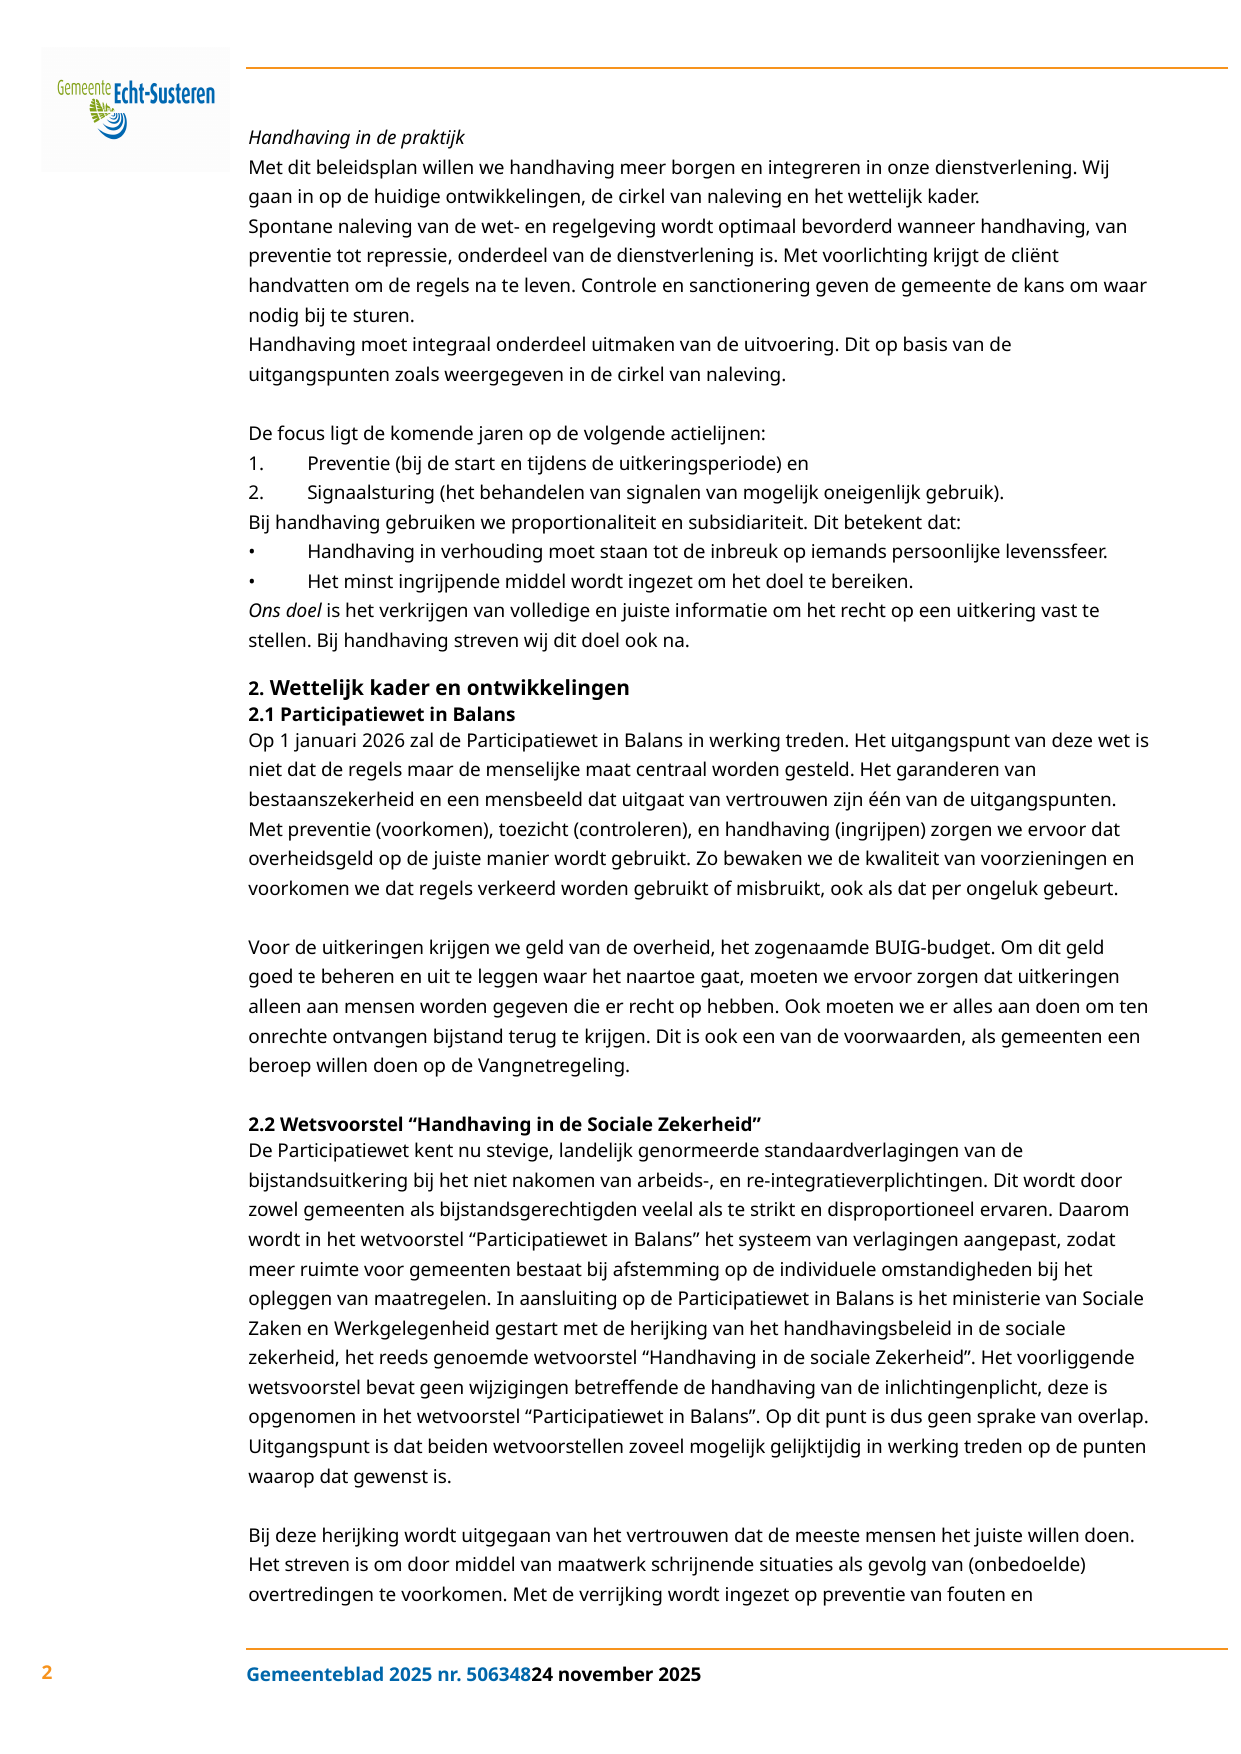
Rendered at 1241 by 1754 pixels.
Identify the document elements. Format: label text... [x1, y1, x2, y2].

text Voor de uitkeringen krijgen we geld van de overheid, het zogenaamde BUIG-budget. Om dit geld goed te beheren en uit te leggen waar het naartoe gaat, moeten we ervoor zorgen dat uitkeringen alleen aan mensen worden gegeven die er recht op hebben. Ook moeten we er alles aan doen om ten onrechte ontvangen bijstand terug te krijgen. Dit is ook een van de voorwaarden, als gemeenten een beroep willen doen op de Vangnetregeling. [248, 934, 1152, 1078]
text Handhaving in de praktijk [248, 124, 1152, 150]
text De focus ligt de komende jaren op de volgende actielijnen: [248, 420, 1152, 446]
text Met dit beleidsplan willen we handhaving meer borgen en integreren in onze dienstverlening. Wij gaan in op de huidige ontwikkelingen, de cirkel van naleving en het wettelijk kader. [248, 154, 1152, 209]
text De Participatiewet kent nu stevige, landelijk genormeerde standaardverlagingen van de bijstandsuitkering bij het niet nakomen van arbeids-, en re-integratieverplichtingen. Dit wordt door zowel gemeenten als bijstandsgerechtigden veelal als te strikt en disproportioneel ervaren. Daarom wordt in het wetvoorstel “Participatiewet in Balans” het systeem van verlagingen aangepast, zodat meer ruimte voor gemeenten bestaat bij afstemming op de individuele omstandigheden bij het opleggen van maatregelen. In aansluiting op de Participatiewet in Balans is het ministerie van Sociale Zaken en Werkgelegenheid gestart met de herijking van het handhavingsbeleid in de sociale zekerheid, het reeds genoemde wetvoorstel “Handhaving in de sociale Zekerheid”. Het voorliggende wetsvoorstel bevat geen wijzigingen betreffende de handhaving van de inlichtingenplicht, deze is opgenomen in het wetvoorstel “Participatiewet in Balans”. Op dit punt is dus geen sprake van overlap. Uitgangspunt is dat beiden wetvoorstellen zoveel mogelijk gelijktijdig in werking treden op de punten waarop dat gewenst is. [248, 1137, 1152, 1488]
text Bij handhaving gebruiken we proportionaliteit en subsidiariteit. Dit betekent dat: [248, 509, 1152, 535]
text 2.2 Wetsvoorstel “Handhaving in de Sociale Zekerheid” [248, 1112, 1152, 1137]
picture [41, 47, 231, 172]
list Preventie (bij de start en tijdens de uitkeringsperiode) en [248, 450, 1152, 476]
list Signaalsturing (het behandelen van signalen van mogelijk oneigenlijk gebruik). [248, 479, 1152, 505]
text Bij deze herijking wordt uitgegaan van het vertrouwen dat de meeste mensen het juiste willen doen. [248, 1522, 1152, 1548]
text Ons doel is het verkrijgen van volledige en juiste informatie om het recht op een uitkering vast te stellen. Bij handhaving streven wij dit doel ook na. [248, 598, 1152, 653]
text Met preventie (voorkomen), toezicht (controleren), en handhaving (ingrijpen) zorgen we ervoor dat overheidsgeld op de juiste manier wordt gebruikt. Zo bewaken we de kwaliteit van voorzieningen en voorkomen we dat regels verkeerd worden gebruikt of misbruikt, ook als dat per ongeluk gebeurt. [248, 816, 1152, 901]
list Het minst ingrijpende middel wordt ingezet om het doel te bereiken. [248, 568, 1152, 594]
text 2.1 Participatiewet in Balans [248, 701, 1152, 727]
text Op 1 januari 2026 zal de Participatiewet in Balans in werking treden. Het uitgangspunt van deze wet is niet dat de regels maar de menselijke maat centraal worden gesteld. Het garanderen van bestaanszekerheid en een mensbeeld dat uitgaat van vertrouwen zijn één van de uitgangspunten. [248, 727, 1152, 812]
text Het streven is om door middel van maatwerk schrijnende situaties als gevolg van (onbedoelde) overtredingen te voorkomen. Met de verrijking wordt ingezet op preventie van fouten en [248, 1552, 1152, 1607]
text 2. Wettelijk kader en ontwikkelingen [248, 673, 1152, 701]
text Spontane naleving van de wet- en regelgeving wordt optimaal bevorderd wanneer handhaving, van preventie tot repressie, onderdeel van de dienstverlening is. Met voorlichting krijgt de cliënt handvatten om de regels na te leven. Controle en sanctionering geven de gemeente de kans om waar nodig bij te sturen. [248, 213, 1152, 328]
list Handhaving in verhouding moet staan tot de inbreuk op iemands persoonlijke levenssfeer. [248, 538, 1152, 564]
text Handhaving moet integraal onderdeel uitmaken van de uitvoering. Dit op basis van de uitgangspunten zoals weergegeven in de cirkel van naleving. [248, 331, 1152, 387]
